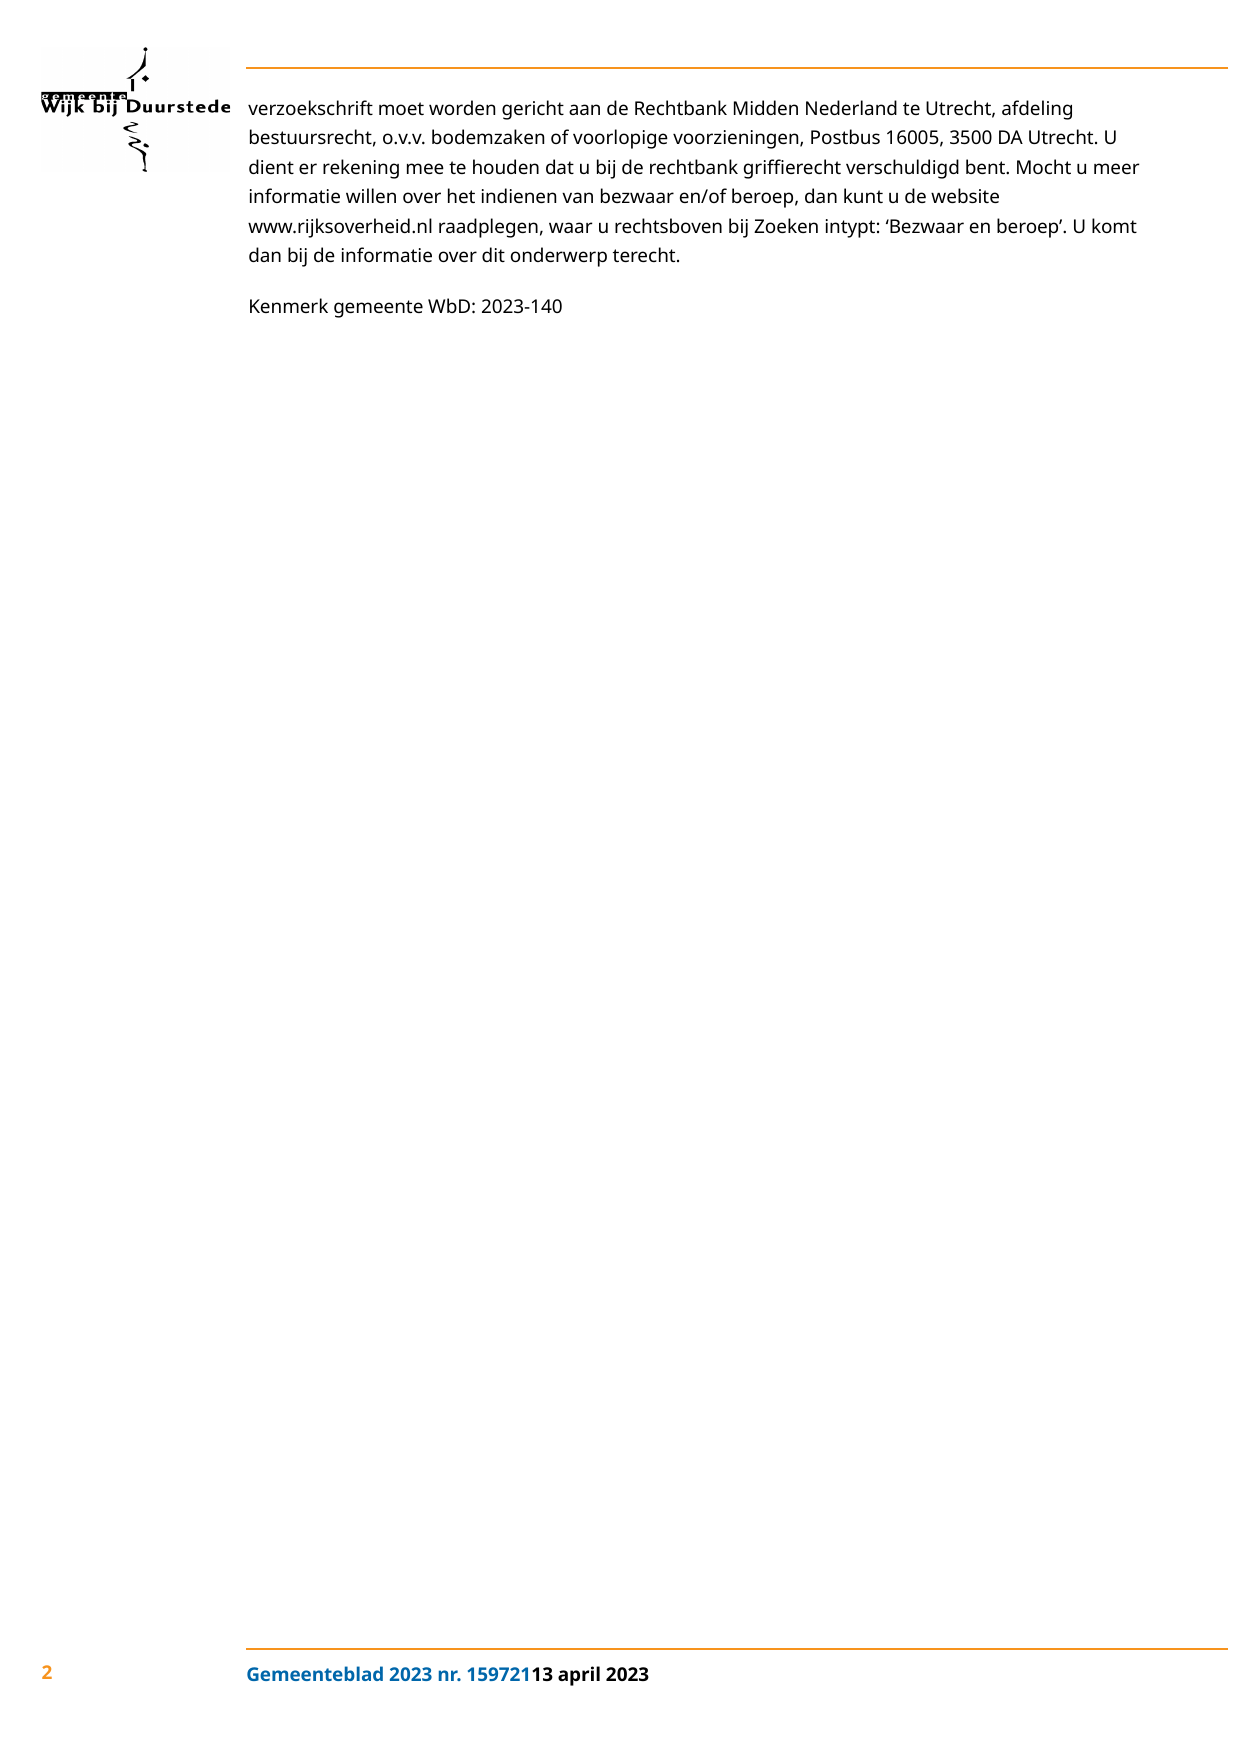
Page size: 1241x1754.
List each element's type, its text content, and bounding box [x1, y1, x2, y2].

picture [41, 47, 231, 172]
text Kenmerk gemeente WbD: 2023-140 [248, 293, 1152, 319]
text verzoekschrift moet worden gericht aan de Rechtbank Midden Nederland te Utrecht, afdeling bestuursrecht, o.v.v. bodemzaken of voorlopige voorzieningen, Postbus 16005, 3500 DA Utrecht. U dient er rekening mee te houden dat u bij de rechtbank griffierecht verschuldigd bent. Mocht u meer informatie willen over het indienen van bezwaar en/of beroep, dan kunt u de website www.rijksoverheid.nl raadplegen, waar u rechtsboven bij Zoeken intypt: ‘Bezwaar en beroep’. U komt dan bij de informatie over dit onderwerp terecht. [248, 95, 1152, 268]
